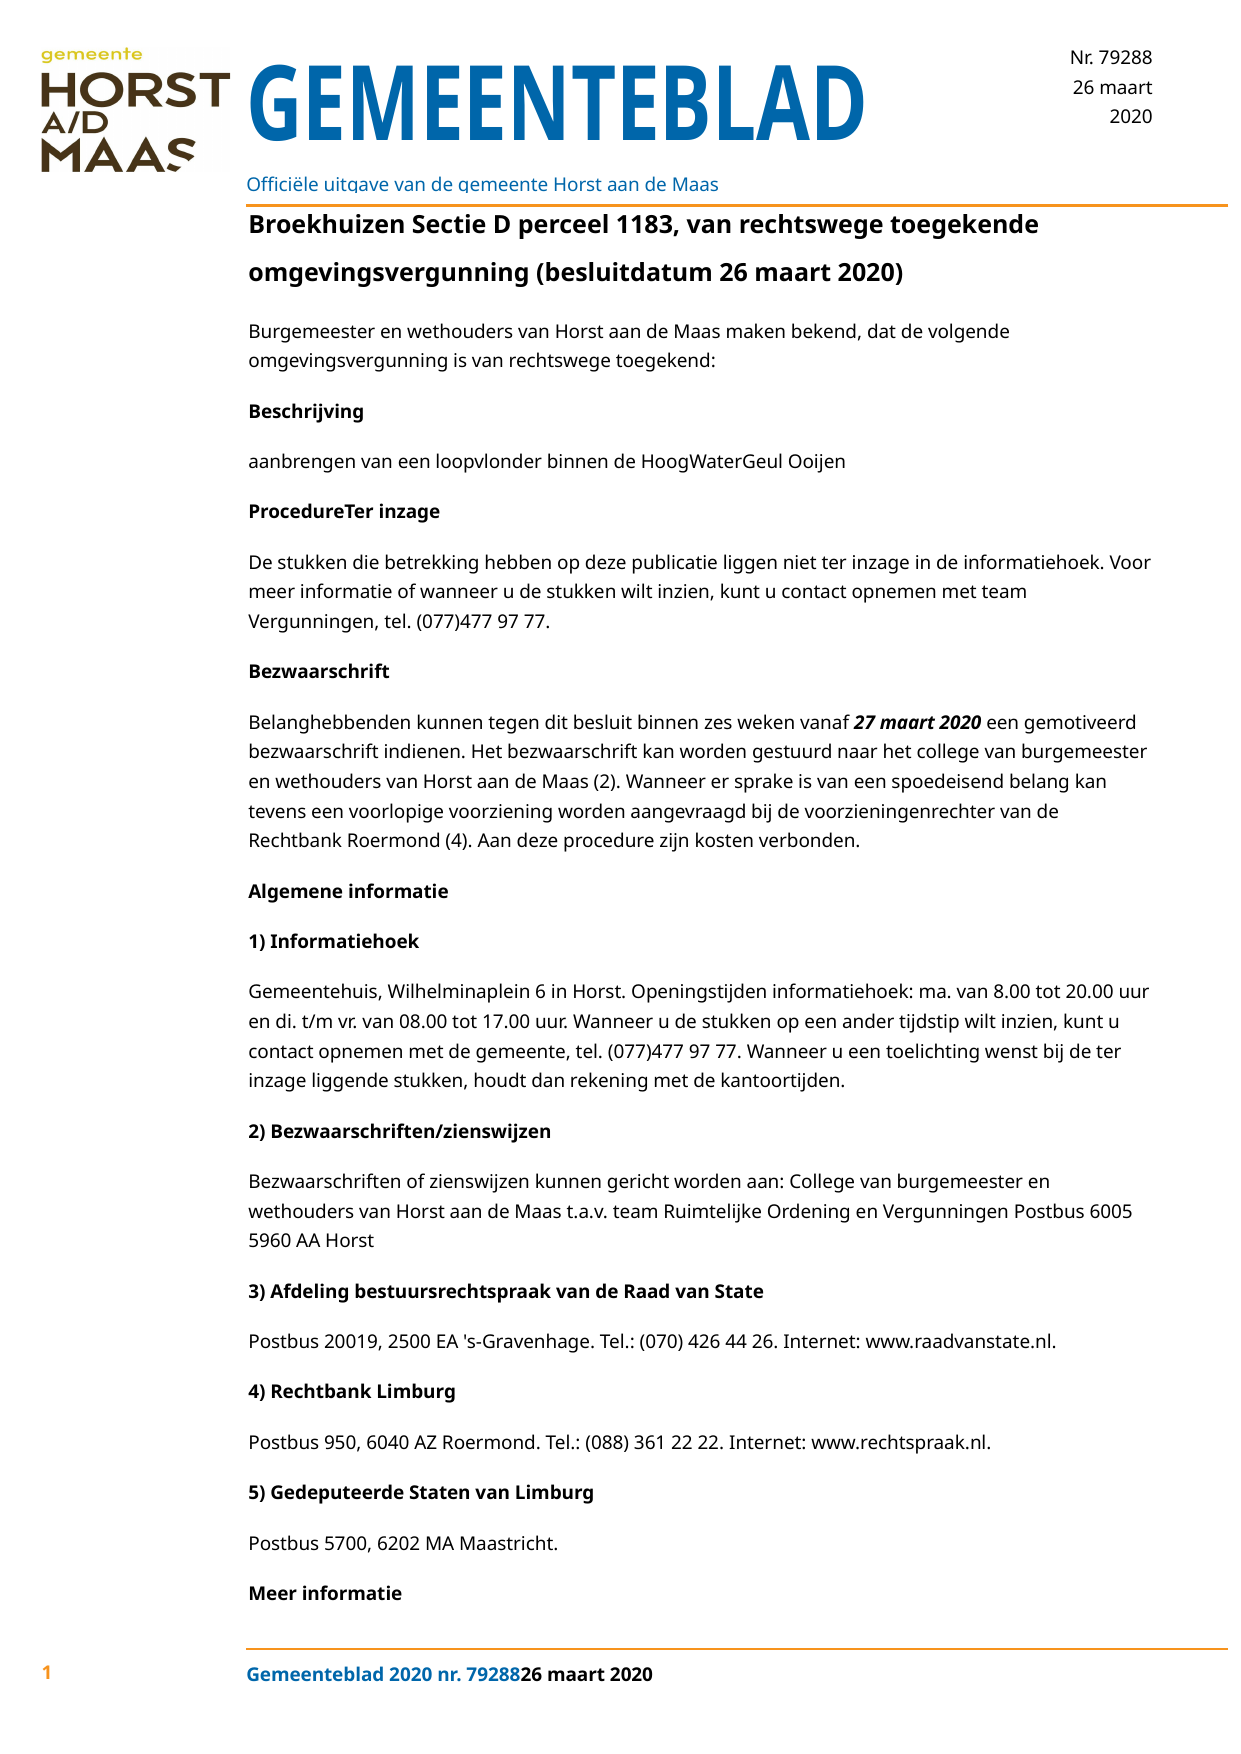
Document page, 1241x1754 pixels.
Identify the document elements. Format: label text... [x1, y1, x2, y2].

picture [41, 47, 231, 172]
text Gemeentehuis, Wilhelminaplein 6 in Horst. Openingstijden informatiehoek: ma. van 8.00 tot 20.00 uur en di. t/m vr. van 08.00 tot 17.00 uur. Wanneer u de stukken op een ander tijdstip wilt inzien, kunt u contact opnemen met de gemeente, tel. (077)477 97 77. Wanneer u een toelichting wenst bij de ter inzage liggende stukken, houdt dan rekening met de kantoortijden. [248, 979, 1152, 1093]
text Beschrijving [248, 398, 1152, 424]
text aanbrengen van een loopvlonder binnen de HoogWaterGeul Ooijen [248, 448, 1152, 474]
text Algemene informatie [248, 878, 1152, 904]
text 3) Afdeling bestuursrechtspraak van de Raad van State [248, 1278, 1152, 1304]
text 1) Informatiehoek [248, 928, 1152, 954]
text Postbus 950, 6040 AZ Roermond. Tel.: (088) 361 22 22. Internet: www.rechtspraak.nl. [248, 1429, 1152, 1455]
text 5) Gedeputeerde Staten van Limburg [248, 1479, 1152, 1505]
text Postbus 20019, 2500 EA 's-Gravenhage. Tel.: (070) 426 44 26. Internet: www.raadvanstate.nl. [248, 1328, 1152, 1354]
text Burgemeester en wethouders van Horst aan de Maas maken bekend, dat de volgende omgevingsvergunning is van rechtswege toegekend: [248, 318, 1152, 373]
text ProcedureTer inzage [248, 499, 1152, 524]
text Postbus 5700, 6202 MA Maastricht. [248, 1530, 1152, 1556]
text Broekhuizen Sectie D perceel 1183, van rechtswege toegekende omgevingsvergunning (besluitdatum 26 maart 2020) [248, 207, 1152, 288]
text De stukken die betrekking hebben op deze publicatie liggen niet ter inzage in de informatiehoek. Voor meer informatie of wanneer u de stukken wilt inzien, kunt u contact opnemen met team Vergunningen, tel. (077)477 97 77. [248, 549, 1152, 634]
text Bezwaarschriften of zienswijzen kunnen gericht worden aan: College van burgemeester en wethouders van Horst aan de Maas t.a.v. team Ruimtelijke Ordening en Vergunningen Postbus 6005 5960 AA Horst [248, 1168, 1152, 1253]
text Bezwaarschrift [248, 659, 1152, 684]
text Belanghebbenden kunnen tegen dit besluit binnen zes weken vanaf 27 maart 2020 een gemotiveerd bezwaarschrift indienen. Het bezwaarschrift kan worden gestuurd naar het college van burgemeester en wethouders van Horst aan de Maas (2). Wanneer er sprake is van een spoedeisend belang kan tevens een voorlopige voorziening worden aangevraagd bij de voorzieningenrechter van de Rechtbank Roermond (4). Aan deze procedure zijn kosten verbonden. [248, 709, 1152, 853]
text 2) Bezwaarschriften/zienswijzen [248, 1118, 1152, 1144]
text Meer informatie [248, 1580, 1152, 1606]
text 4) Rechtbank Limburg [248, 1379, 1152, 1404]
